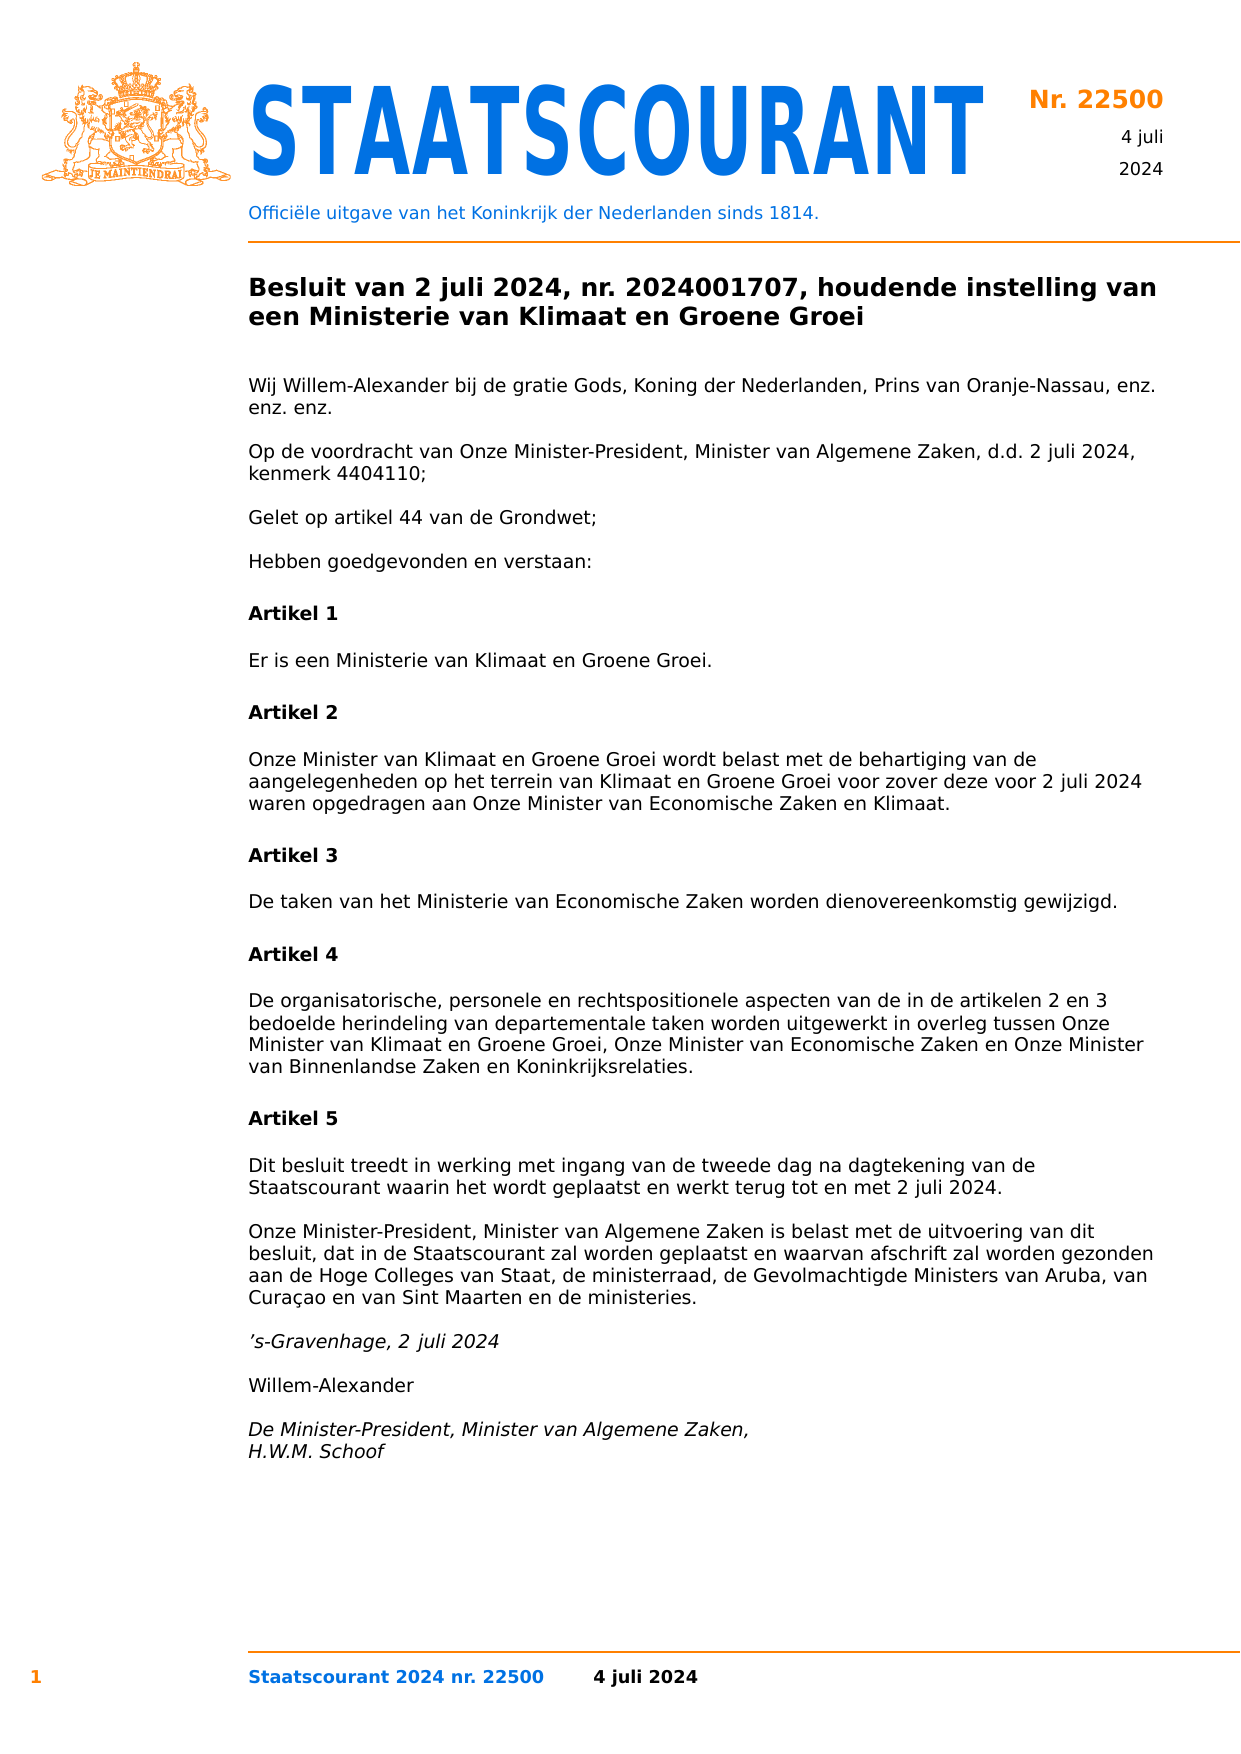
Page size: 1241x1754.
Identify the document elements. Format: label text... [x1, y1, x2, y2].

text ’s-Gravenhage, 2 juli 2024 [248, 1331, 1163, 1353]
text Hebben goedgevonden en verstaan: [248, 551, 1163, 573]
table_header [25, 62, 248, 241]
text Onze Minister-President, Minister van Algemene Zaken is belast met de uitvoering van dit besluit, dat in de Staatscourant zal worden geplaatst en waarvan afschrift zal worden gezonden aan de Hoge Colleges van Staat, de ministerraad, de Gevolmachtigde Ministers van Aruba, van Curaçao en van Sint Maarten en de ministeries. [248, 1221, 1163, 1309]
text Willem-Alexander [248, 1375, 1163, 1397]
subtitle Artikel 4 [248, 943, 1163, 965]
text De taken van het Ministerie van Economische Zaken worden dienovereenkomstig gewijzigd. [248, 891, 1163, 913]
text Onze Minister van Klimaat en Groene Groei wordt belast met de behartiging van de aangelegenheden op het terrein van Klimaat en Groene Groei voor zover deze voor 2 juli 2024 waren opgedragen aan Onze Minister van Economische Zaken en Klimaat. [248, 748, 1163, 814]
subtitle Besluit van 2 juli 2024, nr. 2024001707, houdende instelling van een Ministerie van Klimaat en Groene Groei [248, 273, 1163, 331]
subtitle Artikel 3 [248, 844, 1163, 866]
picture [41, 62, 231, 186]
text Wij Willem-Alexander bij de gratie Gods, Koning der Nederlanden, Prins van Oranje-Nassau, enz. enz. enz. [248, 375, 1163, 419]
text Er is een Ministerie van Klimaat en Groene Groei. [248, 649, 1163, 672]
table_cell Officiële uitgave van het Koninkrijk der Nederlanden sinds 1814. [248, 203, 1240, 241]
text De organisatorische, personele en rechtspositionele aspecten van de in de artikelen 2 en 3 bedoelde herindeling van departementale taken worden uitgewerkt in overleg tussen Onze Minister van Klimaat en Groene Groei, Onze Minister van Economische Zaken en Onze Minister van Binnenlandse Zaken en Koninkrijksrelaties. [248, 990, 1163, 1078]
table_header Nr. 22500 [998, 62, 1240, 121]
table_cell 4 juli [998, 121, 1240, 153]
subtitle Artikel 2 [248, 702, 1163, 723]
text Gelet op artikel 44 van de Grondwet; [248, 507, 1163, 529]
table_cell 2024 [998, 153, 1240, 203]
text Dit besluit treedt in werking met ingang van de tweede dag na dagtekening van de Staatscourant waarin het wordt geplaatst en werkt terug tot en met 2 juli 2024. [248, 1155, 1163, 1199]
subtitle Artikel 1 [248, 603, 1163, 624]
subtitle Artikel 5 [248, 1108, 1163, 1130]
text Op de voordracht van Onze Minister-President, Minister van Algemene Zaken, d.d. 2 juli 2024, kenmerk 4404110; [248, 441, 1163, 485]
text De Minister-President, Minister van Algemene Zaken, H.W.M. Schoof [248, 1419, 1163, 1463]
table_header STAATSCOURANT [248, 62, 998, 203]
